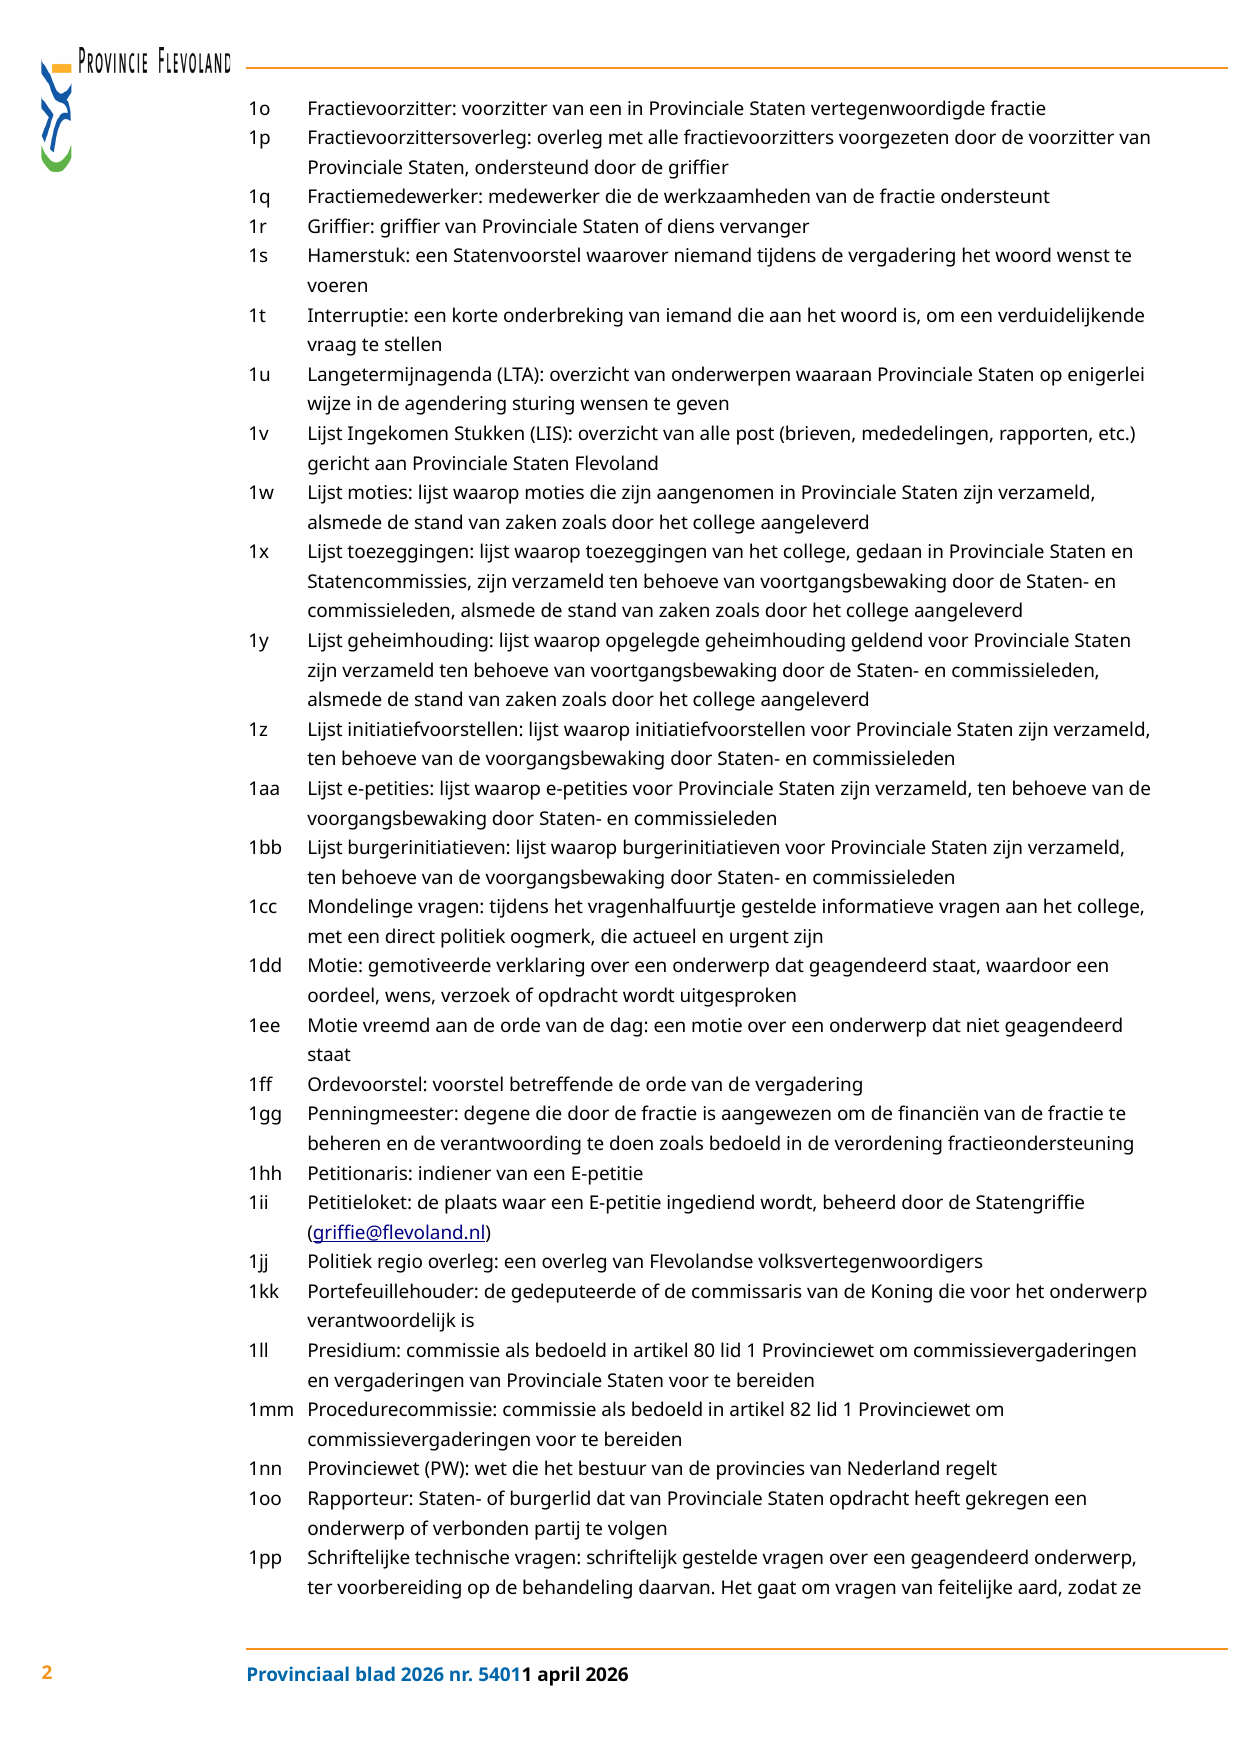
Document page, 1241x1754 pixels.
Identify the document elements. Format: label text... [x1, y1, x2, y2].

list Petitieloket: de plaats waar een E-petitie ingediend wordt, beheerd door de Statengriffie (griffie@flevoland.nl) [248, 1189, 1152, 1245]
list Penningmeester: degene die door de fractie is aangewezen om de financiën van de fractie te beheren en de verantwoording te doen zoals bedoeld in de verordening fractieondersteuning [248, 1101, 1152, 1156]
list Lijst burgerinitiatieven: lijst waarop burgerinitiatieven voor Provinciale Staten zijn verzameld, ten behoeve van de voorgangsbewaking door Staten- en commissieleden [248, 834, 1152, 890]
list Griffier: griffier van Provinciale Staten of diens vervanger [248, 213, 1152, 239]
list Lijst initiatiefvoorstellen: lijst waarop initiatiefvoorstellen voor Provinciale Staten zijn verzameld, ten behoeve van de voorgangsbewaking door Staten- en commissieleden [248, 716, 1152, 771]
list Politiek regio overleg: een overleg van Flevolandse volksvertegenwoordigers [248, 1248, 1152, 1274]
list Fractievoorzitter: voorzitter van een in Provinciale Staten vertegenwoordigde fractie [248, 95, 1152, 121]
list Hamerstuk: een Statenvoorstel waarover niemand tijdens de vergadering het woord wenst te voeren [248, 243, 1152, 298]
list Mondelinge vragen: tijdens het vragenhalfuurtje gestelde informatieve vragen aan het college, met een direct politiek oogmerk, die actueel en urgent zijn [248, 893, 1152, 949]
list Interruptie: een korte onderbreking van iemand die aan het woord is, om een verduidelijkende vraag te stellen [248, 302, 1152, 357]
list Ordevoorstel: voorstel betreffende de orde van de vergadering [248, 1071, 1152, 1097]
list Portefeuillehouder: de gedeputeerde of de commissaris van de Koning die voor het onderwerp verantwoordelijk is [248, 1278, 1152, 1333]
list Lijst geheimhouding: lijst waarop opgelegde geheimhouding geldend voor Provinciale Staten zijn verzameld ten behoeve van voortgangsbewaking door de Staten- en commissieleden, alsmede de stand van zaken zoals door het college aangeleverd [248, 627, 1152, 712]
list Procedurecommissie: commissie als bedoeld in artikel 82 lid 1 Provinciewet om commissievergaderingen voor te bereiden [248, 1396, 1152, 1452]
list Lijst toezeggingen: lijst waarop toezeggingen van het college, gedaan in Provinciale Staten en Statencommissies, zijn verzameld ten behoeve van voortgangsbewaking door de Staten- en commissieleden, alsmede de stand van zaken zoals door het college aangeleverd [248, 538, 1152, 623]
list Presidium: commissie als bedoeld in artikel 80 lid 1 Provinciewet om commissievergaderingen en vergaderingen van Provinciale Staten voor te bereiden [248, 1337, 1152, 1393]
picture [41, 47, 231, 172]
list Lijst e-petities: lijst waarop e-petities voor Provinciale Staten zijn verzameld, ten behoeve van de voorgangsbewaking door Staten- en commissieleden [248, 775, 1152, 831]
list Motie vreemd aan de orde van de dag: een motie over een onderwerp dat niet geagendeerd staat [248, 1012, 1152, 1067]
list Motie: gemotiveerde verklaring over een onderwerp dat geagendeerd staat, waardoor een oordeel, wens, verzoek of opdracht wordt uitgesproken [248, 953, 1152, 1008]
list Fractiemedewerker: medewerker die de werkzaamheden van de fractie ondersteunt [248, 183, 1152, 209]
list Provinciewet (PW): wet die het bestuur van de provincies van Nederland regelt [248, 1456, 1152, 1481]
list Rapporteur: Staten- of burgerlid dat van Provinciale Staten opdracht heeft gekregen een onderwerp of verbonden partij te volgen [248, 1485, 1152, 1541]
list Lijst moties: lijst waarop moties die zijn aangenomen in Provinciale Staten zijn verzameld, alsmede de stand van zaken zoals door het college aangeleverd [248, 479, 1152, 535]
list Lijst Ingekomen Stukken (LIS): overzicht van alle post (brieven, mededelingen, rapporten, etc.) gericht aan Provinciale Staten Flevoland [248, 420, 1152, 476]
list Langetermijnagenda (LTA): overzicht van onderwerpen waaraan Provinciale Staten op enigerlei wijze in de agendering sturing wensen te geven [248, 361, 1152, 416]
list Schriftelijke technische vragen: schriftelijk gestelde vragen over een geagendeerd onderwerp, ter voorbereiding op de behandeling daarvan. Het gaat om vragen van feitelijke aard, zodat ze [248, 1544, 1152, 1600]
list Petitionaris: indiener van een E-petitie [248, 1160, 1152, 1186]
list Fractievoorzittersoverleg: overleg met alle fractievoorzitters voorgezeten door de voorzitter van Provinciale Staten, ondersteund door de griffier [248, 124, 1152, 180]
